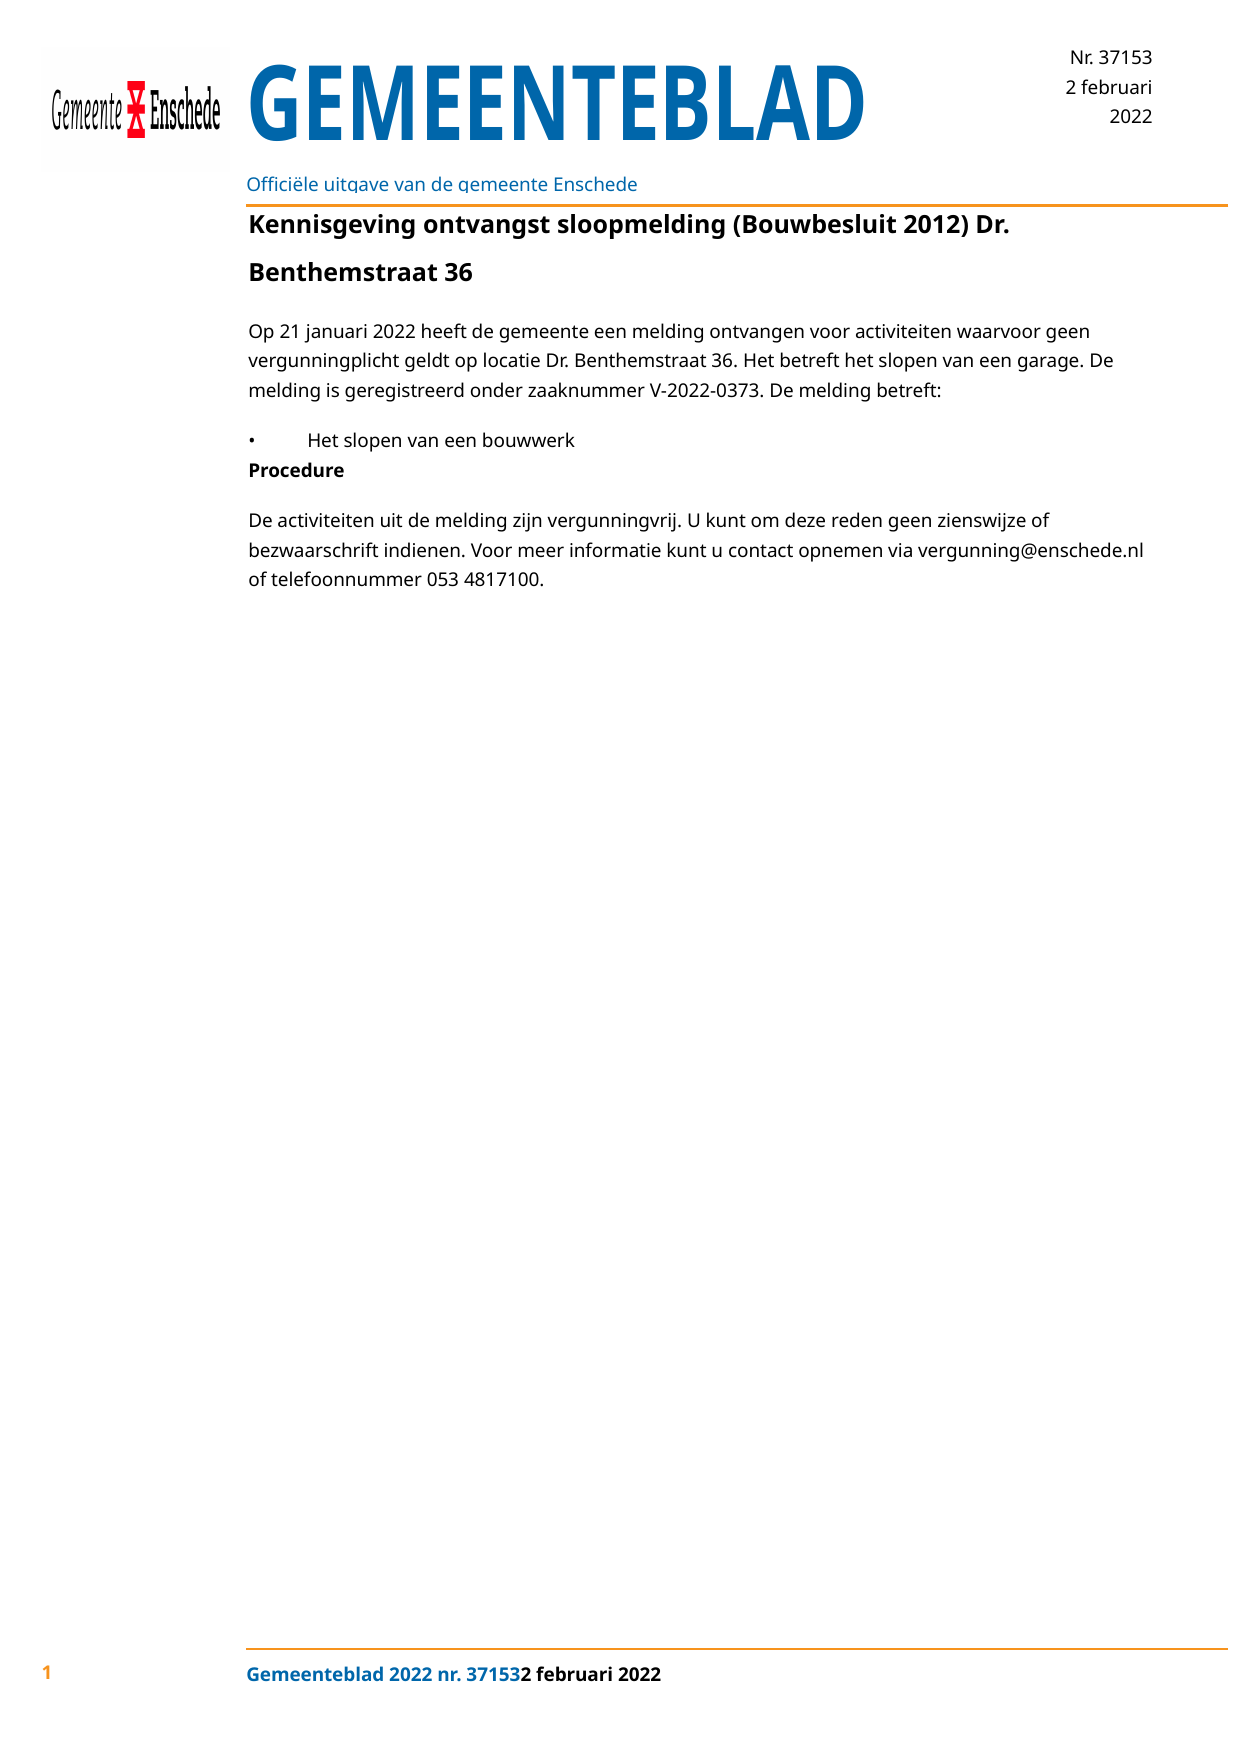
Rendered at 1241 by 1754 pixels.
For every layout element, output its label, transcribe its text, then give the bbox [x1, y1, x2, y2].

text Procedure [248, 457, 1152, 483]
list Het slopen van een bouwwerk [248, 427, 1152, 453]
text Op 21 januari 2022 heeft de gemeente een melding ontvangen voor activiteiten waarvoor geen vergunningplicht geldt op locatie Dr. Benthemstraat 36. Het betreft het slopen van een garage. De melding is geregistreerd onder zaaknummer V-2022-0373. De melding betreft: [248, 318, 1152, 403]
text De activiteiten uit de melding zijn vergunningvrij. U kunt om deze reden geen zienswijze of bezwaarschrift indienen. Voor meer informatie kunt u contact opnemen via vergunning@enschede.nl of telefoonnummer 053 4817100. [248, 507, 1152, 592]
text Kennisgeving ontvangst sloopmelding (Bouwbesluit 2012) Dr. Benthemstraat 36 [248, 207, 1152, 288]
picture [41, 47, 231, 172]
